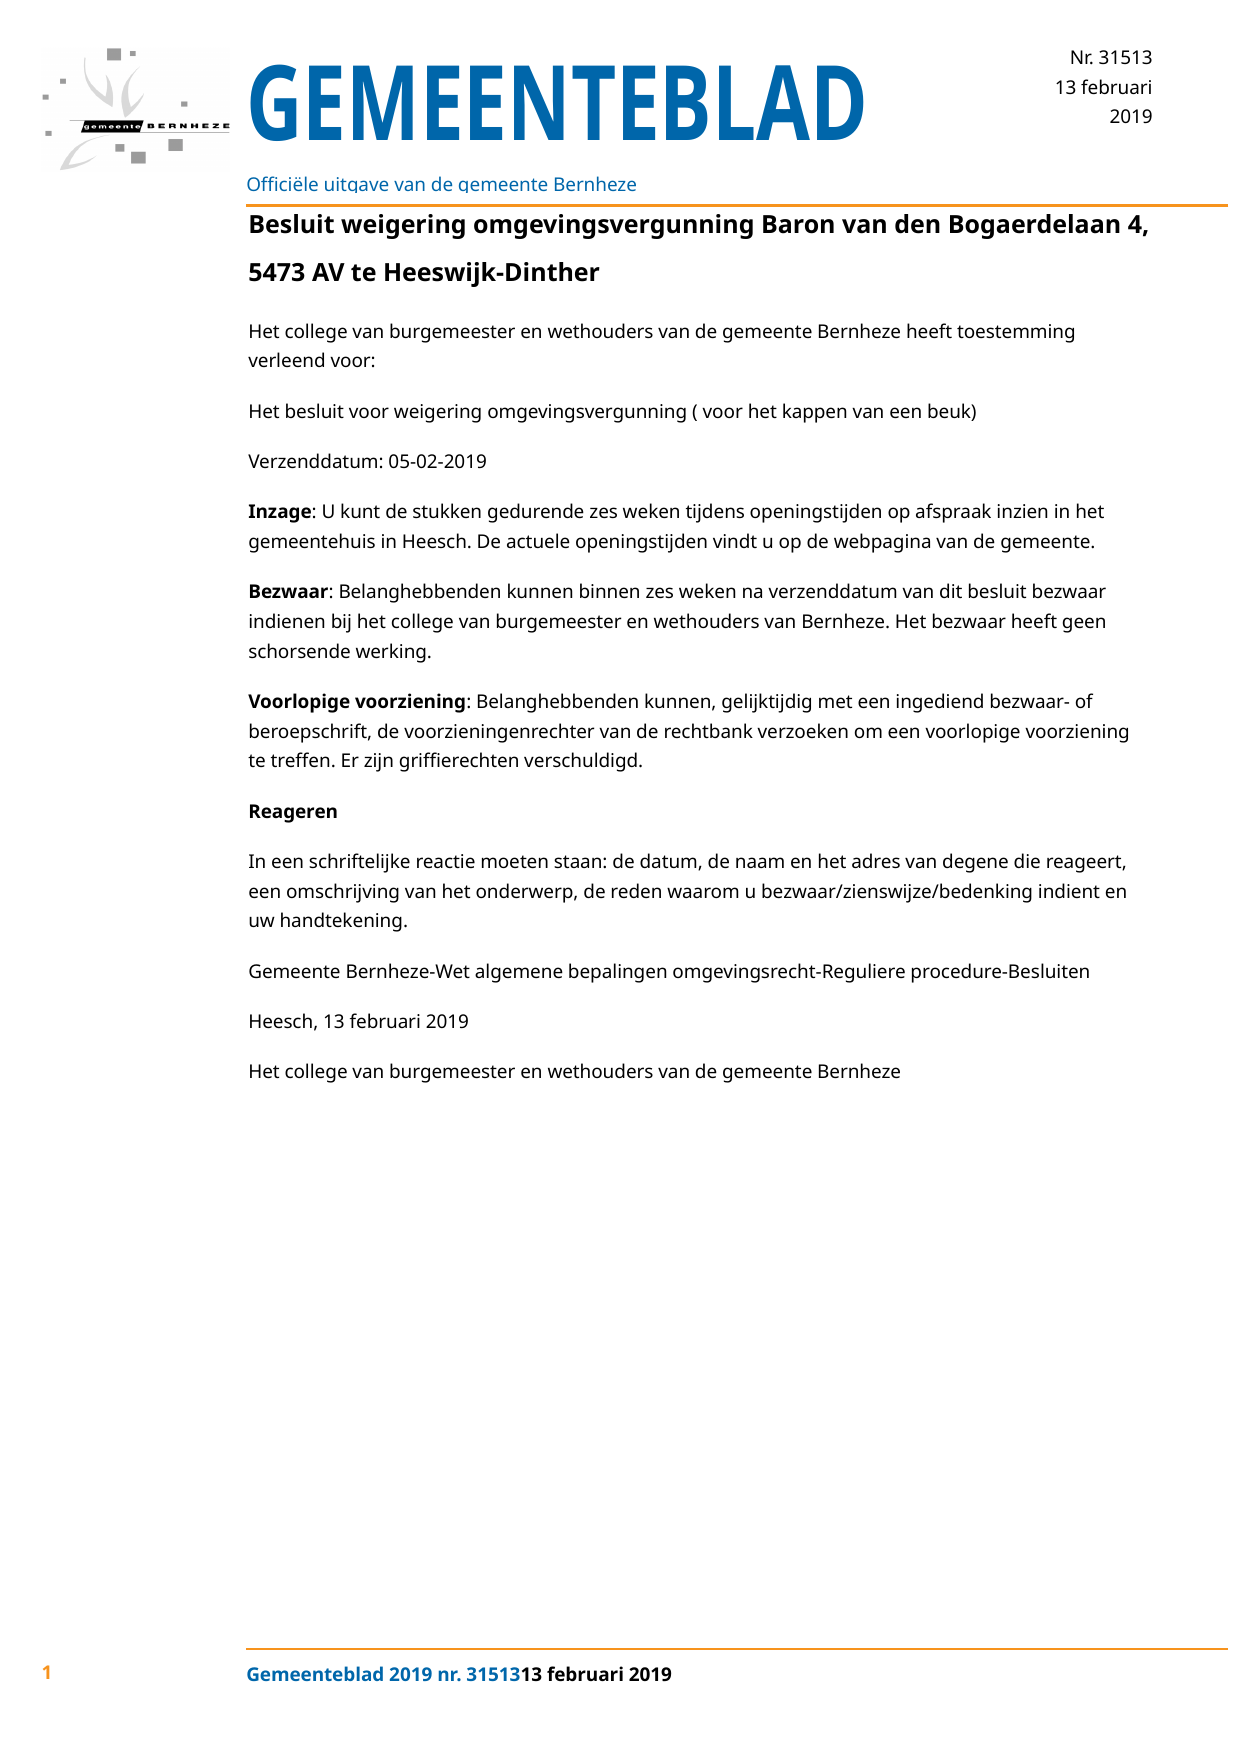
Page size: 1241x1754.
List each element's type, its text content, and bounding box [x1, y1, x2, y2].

text Het besluit voor weigering omgevingsvergunning ( voor het kappen van een beuk) [248, 398, 1152, 424]
text Verzenddatum: 05-02-2019 [248, 448, 1152, 474]
text Het college van burgemeester en wethouders van de gemeente Bernheze heeft toestemming verleend voor: [248, 318, 1152, 373]
text Inzage: U kunt de stukken gedurende zes weken tijdens openingstijden op afspraak inzien in het gemeentehuis in Heesch. De actuele openingstijden vindt u op de webpagina van de gemeente. [248, 499, 1152, 554]
text In een schriftelijke reactie moeten staan: de datum, de naam en het adres van degene die reageert, een omschrijving van het onderwerp, de reden waarom u bezwaar/zienswijze/bedenking indient en uw handtekening. [248, 848, 1152, 933]
text Voorlopige voorziening: Belanghebbenden kunnen, gelijktijdig met een ingediend bezwaar- of beroepschrift, de voorzieningenrechter van de rechtbank verzoeken om een voorlopige voorziening te treffen. Er zijn griffierechten verschuldigd. [248, 688, 1152, 773]
picture [41, 47, 231, 172]
text Gemeente Bernheze-Wet algemene bepalingen omgevingsrecht-Reguliere procedure-Besluiten [248, 958, 1152, 984]
text Het college van burgemeester en wethouders van de gemeente Bernheze [248, 1059, 1152, 1084]
text Besluit weigering omgevingsvergunning Baron van den Bogaerdelaan 4, 5473 AV te Heeswijk-Dinther [248, 207, 1152, 288]
text Bezwaar: Belanghebbenden kunnen binnen zes weken na verzenddatum van dit besluit bezwaar indienen bij het college van burgemeester en wethouders van Bernheze. Het bezwaar heeft geen schorsende werking. [248, 579, 1152, 664]
text Heesch, 13 februari 2019 [248, 1008, 1152, 1034]
text Reageren [248, 798, 1152, 824]
